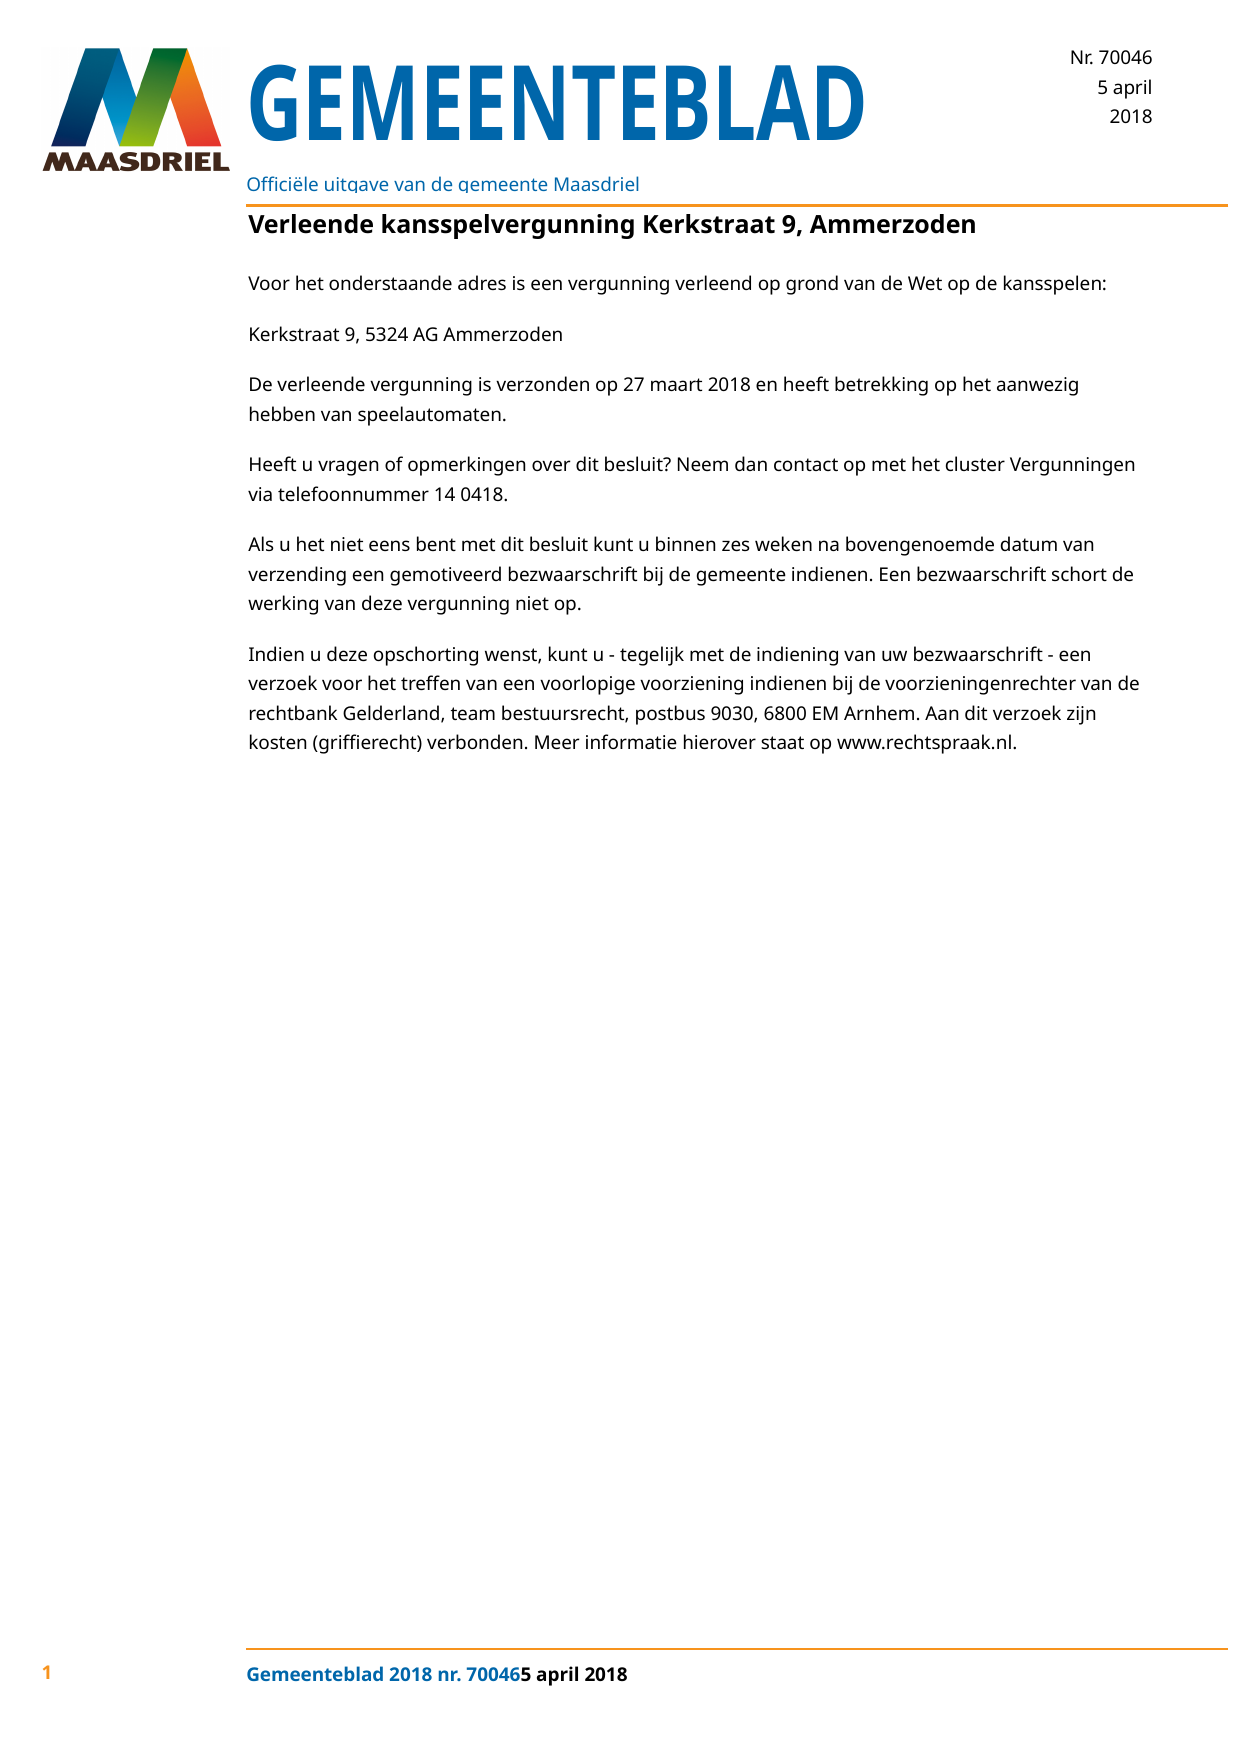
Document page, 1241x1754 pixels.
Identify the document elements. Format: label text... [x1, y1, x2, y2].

text Als u het niet eens bent met dit besluit kunt u binnen zes weken na bovengenoemde datum van verzending een gemotiveerd bezwaarschrift bij de gemeente indienen. Een bezwaarschrift schort de werking van deze vergunning niet op. [248, 531, 1152, 616]
text Heeft u vragen of opmerkingen over dit besluit? Neem dan contact op met het cluster Vergunningen via telefoonnummer 14 0418. [248, 451, 1152, 506]
text Verleende kansspelvergunning Kerkstraat 9, Ammerzoden [248, 207, 1152, 241]
text De verleende vergunning is verzonden op 27 maart 2018 en heeft betrekking op het aanwezig hebben van speelautomaten. [248, 371, 1152, 426]
text Indien u deze opschorting wenst, kunt u - tegelijk met de indiening van uw bezwaarschrift - een verzoek voor het treffen van een voorlopige voorziening indienen bij de voorzieningenrechter van de rechtbank Gelderland, team bestuursrecht, postbus 9030, 6800 EM Arnhem. Aan dit verzoek zijn kosten (griffierecht) verbonden. Meer informatie hierover staat op www.rechtspraak.nl. [248, 641, 1152, 755]
picture [41, 47, 231, 172]
text Kerkstraat 9, 5324 AG Ammerzoden [248, 321, 1152, 346]
text Voor het onderstaande adres is een vergunning verleend op grond van de Wet op de kansspelen: [248, 270, 1152, 296]
